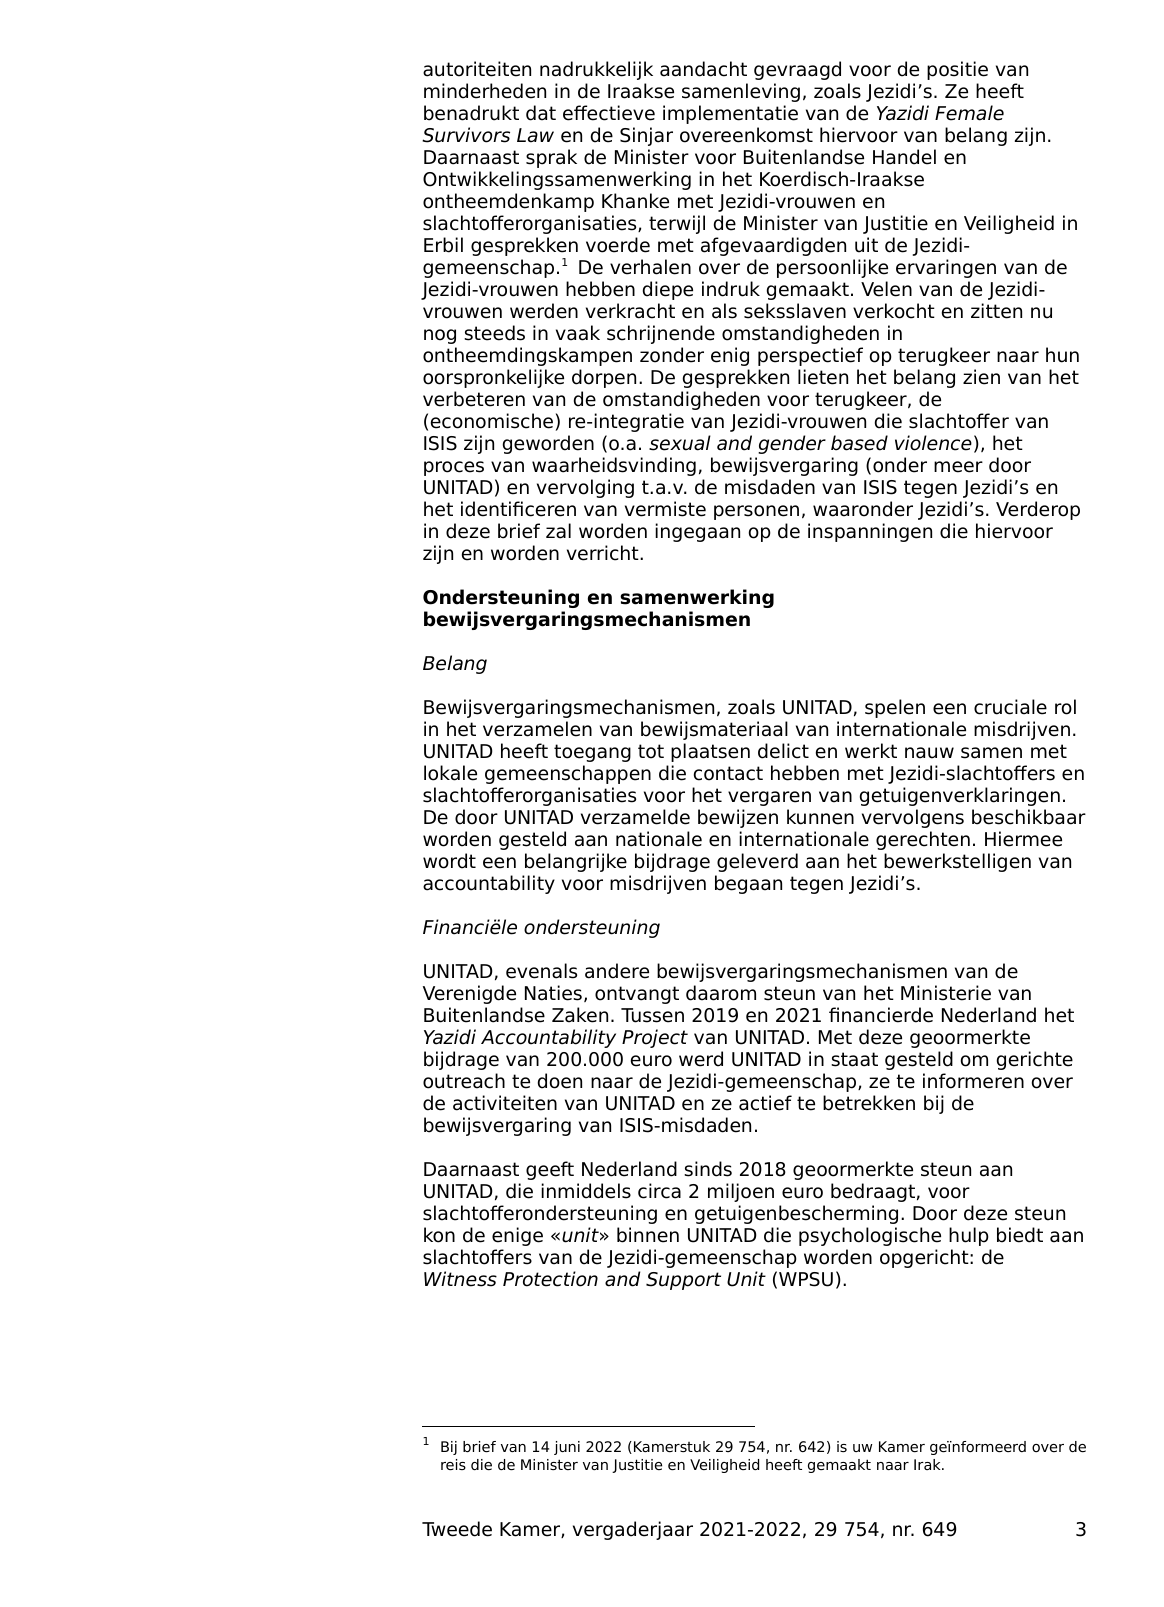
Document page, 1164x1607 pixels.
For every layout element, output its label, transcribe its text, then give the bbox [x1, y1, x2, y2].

subtitle Belang [422, 653, 1087, 675]
text Daarnaast geeft Nederland sinds 2018 geoormerkte steun aan UNITAD, die inmiddels circa 2 miljoen euro bedraagt, voor slachtofferondersteuning en getuigenbescherming. Door deze steun kon de enige «unit» binnen UNITAD die psychologische hulp biedt aan slachtoffers van de Jezidi-gemeenschap worden opgericht: de Witness Protection and Support Unit (WPSU). [422, 1159, 1087, 1291]
subtitle Ondersteuning en samenwerking bewijsvergaringsmechanismen [422, 587, 1087, 631]
text UNITAD, evenals andere bewijsvergaringsmechanismen van de Verenigde Naties, ontvangt daarom steun van het Ministerie van Buitenlandse Zaken. Tussen 2019 en 2021 financierde Nederland het Yazidi Accountability Project van UNITAD. Met deze geoormerkte bijdrage van 200.000 euro werd UNITAD in staat gesteld om gerichte outreach te doen naar de Jezidi-gemeenschap, ze te informeren over de activiteiten van UNITAD en ze actief te betrekken bij de bewijsvergaring van ISIS-misdaden. [422, 961, 1087, 1137]
text Bij brief van 14 juni 2022 (Kamerstuk 29 754, nr. 642) is uw Kamer geïnformeerd over de reis die de Minister van Justitie en Veiligheid heeft gemaakt naar Irak. [422, 1435, 1087, 1474]
subtitle Financiële ondersteuning [422, 917, 1087, 939]
text autoriteiten nadrukkelijk aandacht gevraagd voor de positie van minderheden in de Iraakse samenleving, zoals Jezidi’s. Ze heeft benadrukt dat effectieve implementatie van de Yazidi Female Survivors Law en de Sinjar overeenkomst hiervoor van belang zijn. Daarnaast sprak de Minister voor Buitenlandse Handel en Ontwikkelingssamenwerking in het Koerdisch-Iraakse ontheemdenkamp Khanke met Jezidi-vrouwen en slachtofferorganisaties, terwijl de Minister van Justitie en Veiligheid in Erbil gesprekken voerde met afgevaardigden uit de Jezidi-gemeenschap. De verhalen over de persoonlijke ervaringen van de Jezidi-vrouwen hebben diepe indruk gemaakt. Velen van de Jezidi-vrouwen werden verkracht en als seksslaven verkocht en zitten nu nog steeds in vaak schrijnende omstandigheden in ontheemdingskampen zonder enig perspectief op terugkeer naar hun oorspronkelijke dorpen. De gesprekken lieten het belang zien van het verbeteren van de omstandigheden voor terugkeer, de (economische) re-integratie van Jezidi-vrouwen die slachtoffer van ISIS zijn geworden (o.a. sexual and gender based violence), het proces van waarheidsvinding, bewijsvergaring (onder meer door UNITAD) en vervolging t.a.v. de misdaden van ISIS tegen Jezidi’s en het identificeren van vermiste personen, waaronder Jezidi’s. Verderop in deze brief zal worden ingegaan op de inspanningen die hiervoor zijn en worden verricht. [422, 59, 1087, 564]
text Bewijsvergaringsmechanismen, zoals UNITAD, spelen een cruciale rol in het verzamelen van bewijsmateriaal van internationale misdrijven. UNITAD heeft toegang tot plaatsen delict en werkt nauw samen met lokale gemeenschappen die contact hebben met Jezidi-slachtoffers en slachtofferorganisaties voor het vergaren van getuigenverklaringen. De door UNITAD verzamelde bewijzen kunnen vervolgens beschikbaar worden gesteld aan nationale en internationale gerechten. Hiermee wordt een belangrijke bijdrage geleverd aan het bewerkstelligen van accountability voor misdrijven begaan tegen Jezidi’s. [422, 697, 1087, 895]
